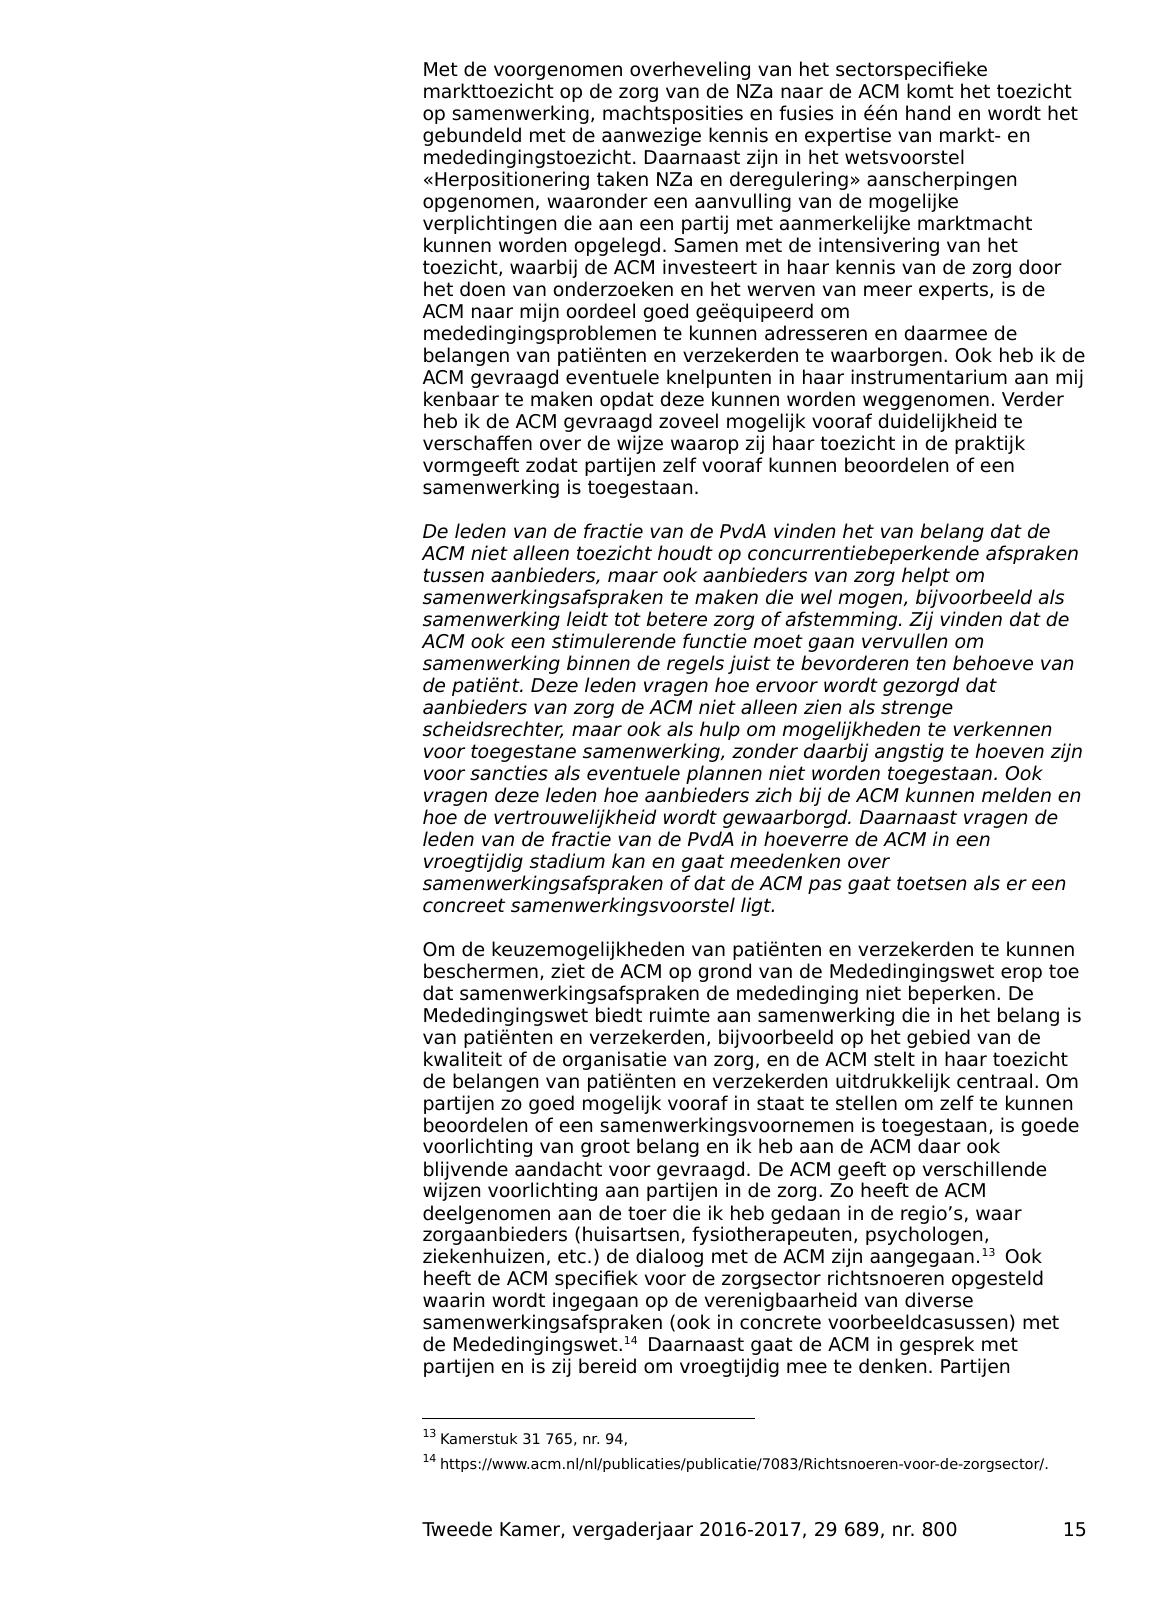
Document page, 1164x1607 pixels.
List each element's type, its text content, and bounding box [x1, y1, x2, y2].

text Om de keuzemogelijkheden van patiënten en verzekerden te kunnen beschermen, ziet de ACM op grond van de Mededingingswet erop toe dat samenwerkingsafspraken de mededinging niet beperken. De Mededingingswet biedt ruimte aan samenwerking die in het belang is van patiënten en verzekerden, bijvoorbeeld op het gebied van de kwaliteit of de organisatie van zorg, en de ACM stelt in haar toezicht de belangen van patiënten en verzekerden uitdrukkelijk centraal. Om partijen zo goed mogelijk vooraf in staat te stellen om zelf te kunnen beoordelen of een samenwerkingsvoornemen is toegestaan, is goede voorlichting van groot belang en ik heb aan de ACM daar ook blijvende aandacht voor gevraagd. De ACM geeft op verschillende wijzen voorlichting aan partijen in de zorg. Zo heeft de ACM deelgenomen aan de toer die ik heb gedaan in de regio’s, waar zorgaanbieders (huisartsen, fysiotherapeuten, psychologen, ziekenhuizen, etc.) de dialoog met de ACM zijn aangegaan. Ook heeft de ACM specifiek voor de zorgsector richtsnoeren opgesteld waarin wordt ingegaan op de verenigbaarheid van diverse samenwerkingsafspraken (ook in concrete voorbeeldcasussen) met de Mededingingswet. Daarnaast gaat de ACM in gesprek met partijen en is zij bereid om vroegtijdig mee te denken. Partijen [422, 939, 1087, 1378]
text Kamerstuk 31 765, nr. 94, [422, 1427, 1087, 1449]
text https://www.acm.nl/nl/publicaties/publicatie/7083/Richtsnoeren-voor-de-zorgsector/. [422, 1452, 1087, 1474]
text Met de voorgenomen overheveling van het sectorspecifieke markttoezicht op de zorg van de NZa naar de ACM komt het toezicht op samenwerking, machtsposities en fusies in één hand en wordt het gebundeld met de aanwezige kennis en expertise van markt- en mededingingstoezicht. Daarnaast zijn in het wetsvoorstel «Herpositionering taken NZa en deregulering» aanscherpingen opgenomen, waaronder een aanvulling van de mogelijke verplichtingen die aan een partij met aanmerkelijke marktmacht kunnen worden opgelegd. Samen met de intensivering van het toezicht, waarbij de ACM investeert in haar kennis van de zorg door het doen van onderzoeken en het werven van meer experts, is de ACM naar mijn oordeel goed geëquipeerd om mededingingsproblemen te kunnen adresseren en daarmee de belangen van patiënten en verzekerden te waarborgen. Ook heb ik de ACM gevraagd eventuele knelpunten in haar instrumentarium aan mij kenbaar te maken opdat deze kunnen worden weggenomen. Verder heb ik de ACM gevraagd zoveel mogelijk vooraf duidelijkheid te verschaffen over de wijze waarop zij haar toezicht in de praktijk vormgeeft zodat partijen zelf vooraf kunnen beoordelen of een samenwerking is toegestaan. [422, 59, 1087, 499]
text De leden van de fractie van de PvdA vinden het van belang dat de ACM niet alleen toezicht houdt op concurrentiebeperkende afspraken tussen aanbieders, maar ook aanbieders van zorg helpt om samenwerkingsafspraken te maken die wel mogen, bijvoorbeeld als samenwerking leidt tot betere zorg of afstemming. Zij vinden dat de ACM ook een stimulerende functie moet gaan vervullen om samenwerking binnen de regels juist te bevorderen ten behoeve van de patiënt. Deze leden vragen hoe ervoor wordt gezorgd dat aanbieders van zorg de ACM niet alleen zien als strenge scheidsrechter, maar ook als hulp om mogelijkheden te verkennen voor toegestane samenwerking, zonder daarbij angstig te hoeven zijn voor sancties als eventuele plannen niet worden toegestaan. Ook vragen deze leden hoe aanbieders zich bij de ACM kunnen melden en hoe de vertrouwelijkheid wordt gewaarborgd. Daarnaast vragen de leden van de fractie van de PvdA in hoeverre de ACM in een vroegtijdig stadium kan en gaat meedenken over samenwerkingsafspraken of dat de ACM pas gaat toetsen als er een concreet samenwerkingsvoorstel ligt. [422, 521, 1087, 916]
